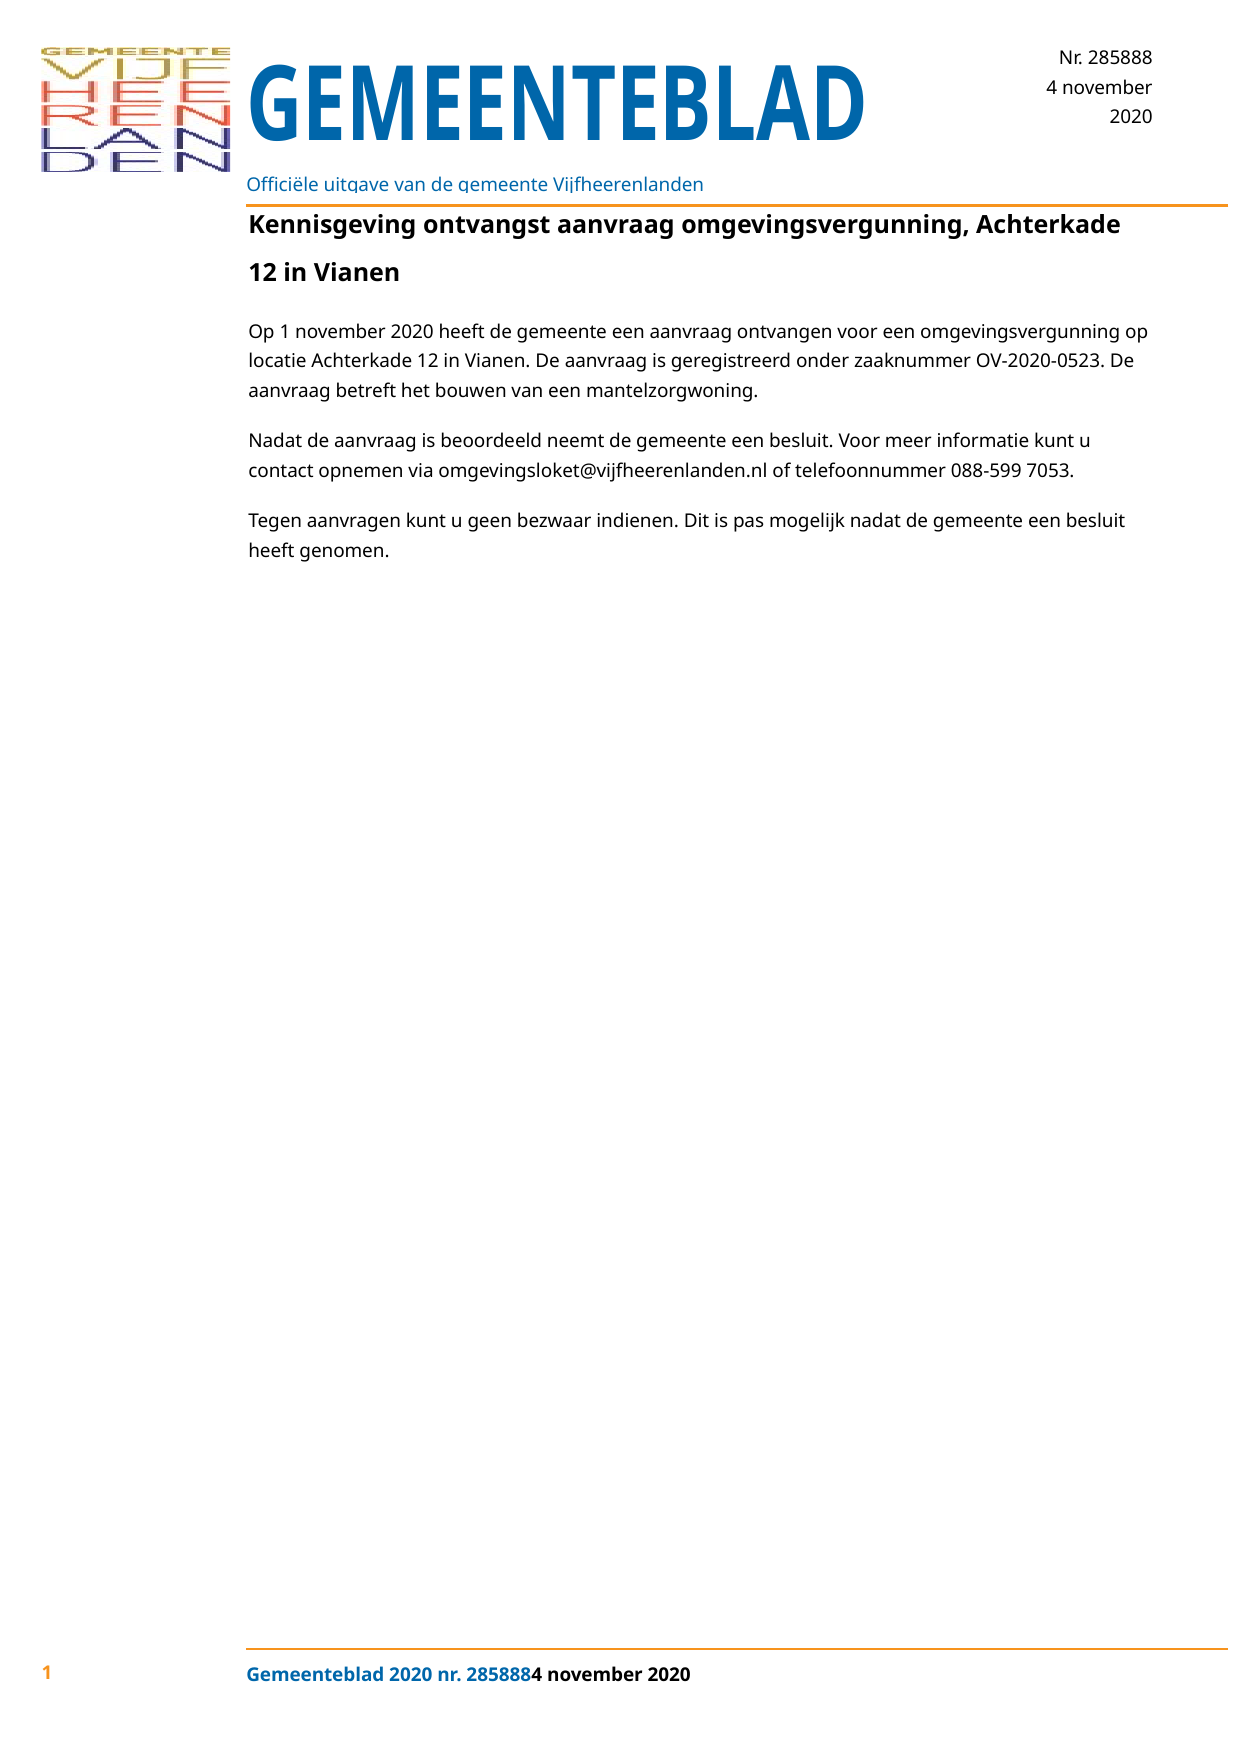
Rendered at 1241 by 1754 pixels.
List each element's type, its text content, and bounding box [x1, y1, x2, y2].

text Kennisgeving ontvangst aanvraag omgevingsvergunning, Achterkade 12 in Vianen [248, 207, 1152, 288]
text Tegen aanvragen kunt u geen bezwaar indienen. Dit is pas mogelijk nadat de gemeente een besluit heeft genomen. [248, 507, 1152, 563]
picture [41, 47, 231, 172]
text Op 1 november 2020 heeft de gemeente een aanvraag ontvangen voor een omgevingsvergunning op locatie Achterkade 12 in Vianen. De aanvraag is geregistreerd onder zaaknummer OV-2020-0523. De aanvraag betreft het bouwen van een mantelzorgwoning. [248, 318, 1152, 403]
text Nadat de aanvraag is beoordeeld neemt de gemeente een besluit. Voor meer informatie kunt u contact opnemen via omgevingsloket@vijfheerenlanden.nl of telefoonnummer 088-599 7053. [248, 427, 1152, 483]
